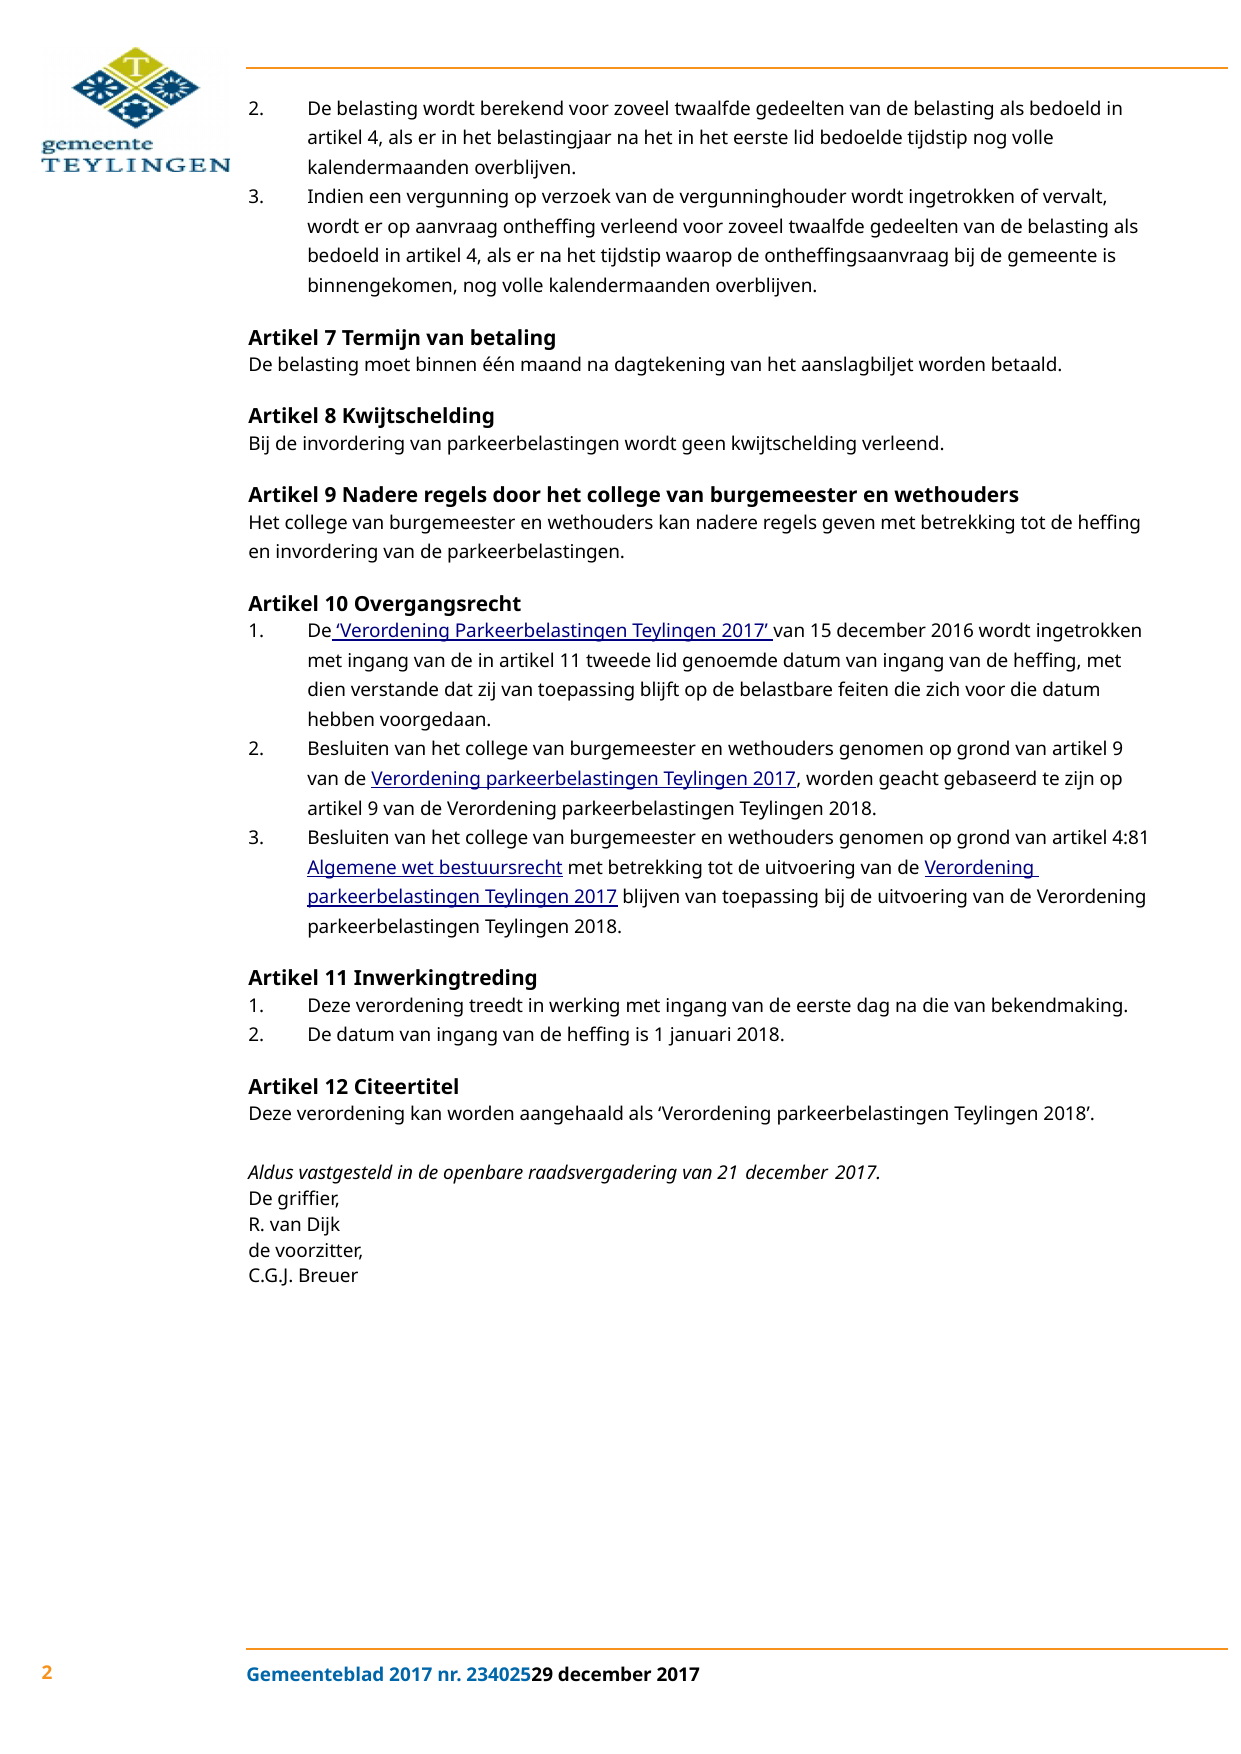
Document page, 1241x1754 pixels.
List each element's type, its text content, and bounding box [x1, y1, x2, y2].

list Indien een vergunning op verzoek van de vergunninghouder wordt ingetrokken of vervalt, wordt er op aanvraag ontheffing verleend voor zoveel twaalfde gedeelten van de belasting als bedoeld in artikel 4, als er na het tijdstip waarop de ontheffingsaanvraag bij de gemeente is binnengekomen, nog volle kalendermaanden overblijven. [248, 183, 1152, 298]
text Artikel 9 Nadere regels door het college van burgemeester en wethouders [248, 480, 1152, 509]
text Deze verordening kan worden aangehaald als ‘Verordening parkeerbelastingen Teylingen 2018’. [248, 1100, 1152, 1126]
text Artikel 10 Overgangsrecht [248, 589, 1152, 617]
text R. van Dijk [248, 1211, 1152, 1237]
list Besluiten van het college van burgemeester en wethouders genomen op grond van artikel 4:81 Algemene wet bestuursrecht met betrekking tot de uitvoering van de Verordening parkeerbelastingen Teylingen 2017 blijven van toepassing bij de uitvoering van de Verordening parkeerbelastingen Teylingen 2018. [248, 824, 1152, 939]
text Bij de invordering van parkeerbelastingen wordt geen kwijtschelding verleend. [248, 430, 1152, 456]
list De datum van ingang van de heffing is 1 januari 2018. [248, 1022, 1152, 1047]
list Besluiten van het college van burgemeester en wethouders genomen op grond van artikel 9 van de Verordening parkeerbelastingen Teylingen 2017, worden geacht gebaseerd te zijn op artikel 9 van de Verordening parkeerbelastingen Teylingen 2018. [248, 736, 1152, 821]
text Het college van burgemeester en wethouders kan nadere regels geven met betrekking tot de heffing en invordering van de parkeerbelastingen. [248, 509, 1152, 564]
picture [41, 47, 231, 172]
text de voorzitter, [248, 1237, 1152, 1262]
list Deze verordening treedt in werking met ingang van de eerste dag na die van bekendmaking. [248, 992, 1152, 1018]
text Artikel 8 Kwijtschelding [248, 402, 1152, 430]
text Artikel 12 Citeertitel [248, 1072, 1152, 1100]
text Aldus vastgesteld in de openbare raadsvergadering van 21 december 2017. [248, 1159, 1152, 1185]
text Artikel 11 Inwerkingtreding [248, 963, 1152, 992]
text C.G.J. Breuer [248, 1262, 1152, 1288]
list De ‘Verordening Parkeerbelastingen Teylingen 2017’ van 15 december 2016 wordt ingetrokken met ingang van de in artikel 11 tweede lid genoemde datum van ingang van de heffing, met dien verstande dat zij van toepassing blijft op de belastbare feiten die zich voor die datum hebben voorgedaan. [248, 617, 1152, 732]
list De belasting wordt berekend voor zoveel twaalfde gedeelten van de belasting als bedoeld in artikel 4, als er in het belastingjaar na het in het eerste lid bedoelde tijdstip nog volle kalendermaanden overblijven. [248, 95, 1152, 180]
text De griffier, [248, 1185, 1152, 1211]
text Artikel 7 Termijn van betaling [248, 323, 1152, 351]
text De belasting moet binnen één maand na dagtekening van het aanslagbiljet worden betaald. [248, 351, 1152, 377]
